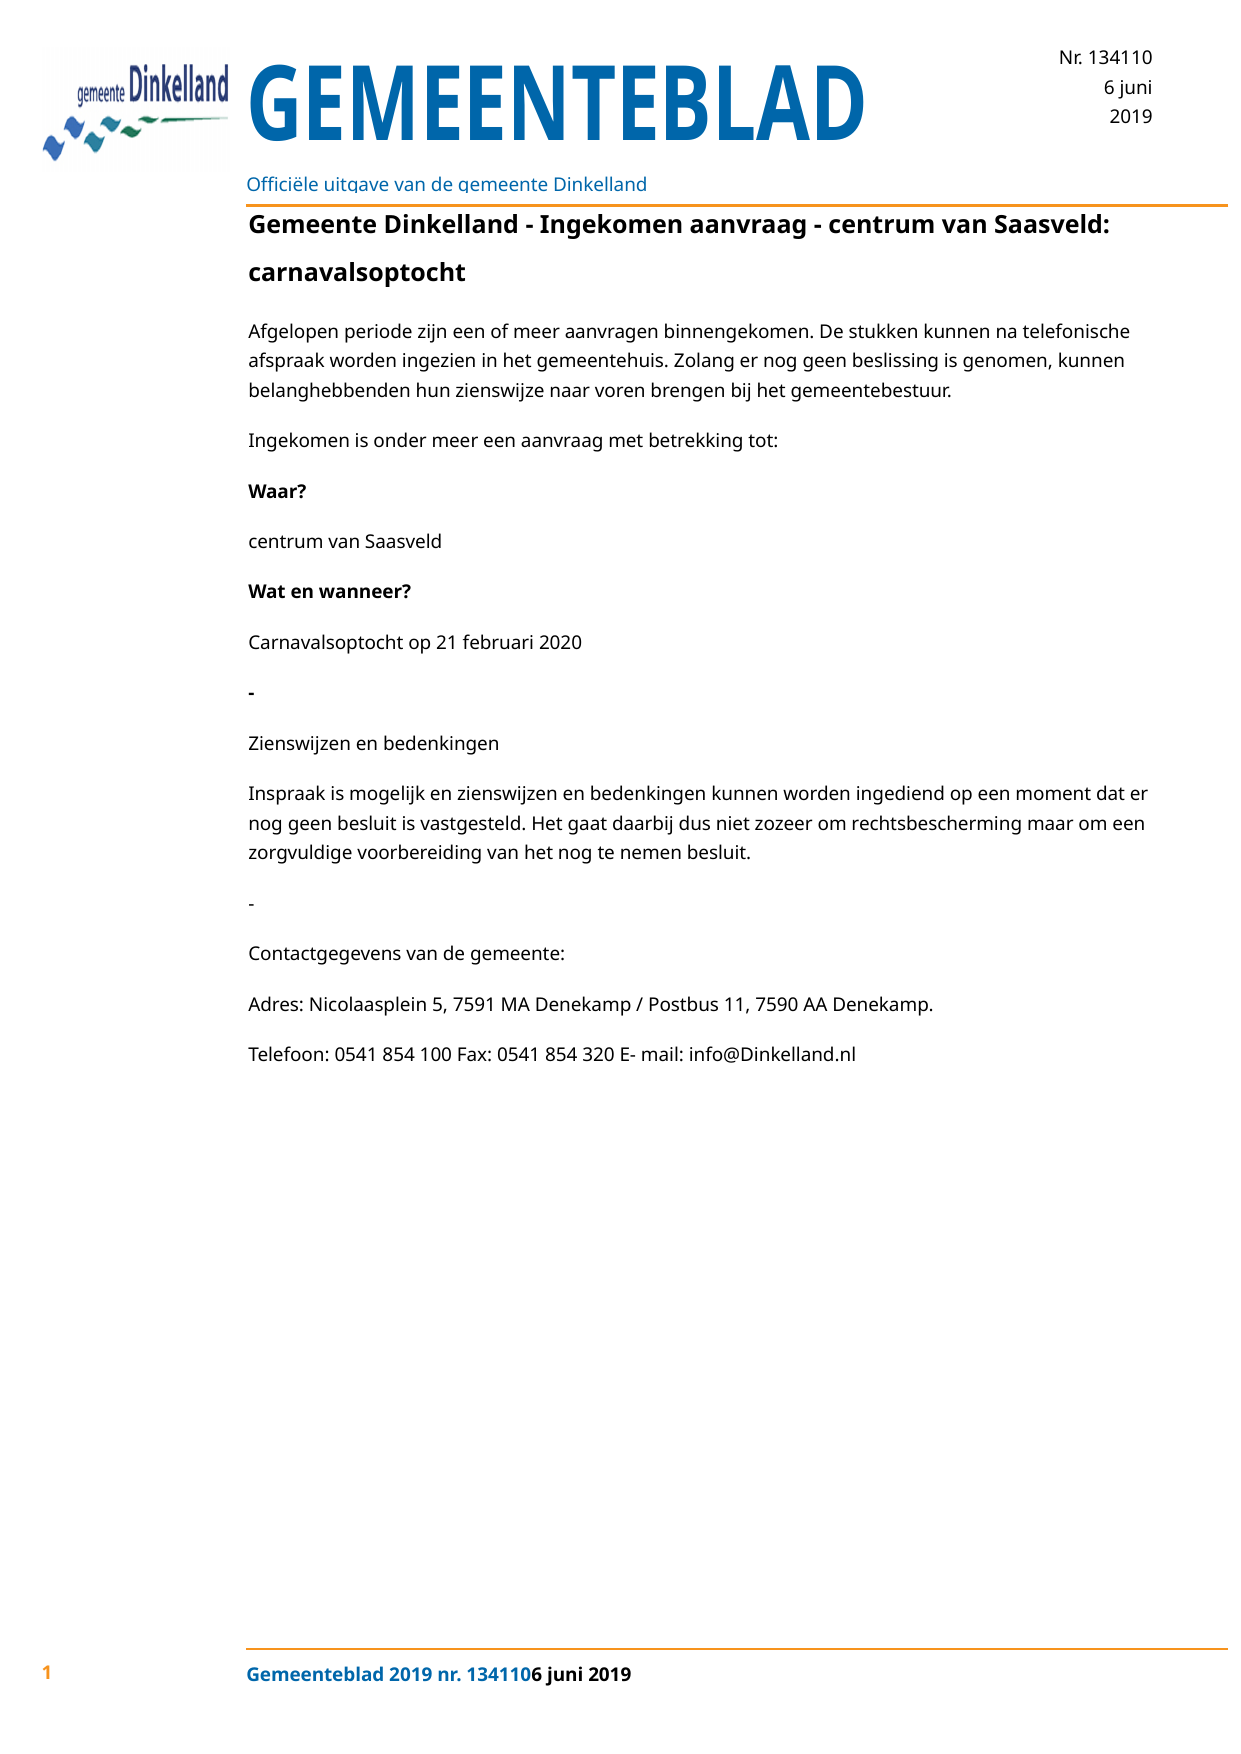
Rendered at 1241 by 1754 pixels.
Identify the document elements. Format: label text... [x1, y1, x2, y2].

text Waar? [248, 478, 1152, 504]
text Gemeente Dinkelland - Ingekomen aanvraag - centrum van Saasveld: carnavalsoptocht [248, 207, 1152, 288]
text Ingekomen is onder meer een aanvraag met betrekking tot: [248, 427, 1152, 453]
picture [41, 47, 231, 172]
text Afgelopen periode zijn een of meer aanvragen binnengekomen. De stukken kunnen na telefonische afspraak worden ingezien in het gemeentehuis. Zolang er nog geen beslissing is genomen, kunnen belanghebbenden hun zienswijze naar voren brengen bij het gemeentebestuur. [248, 318, 1152, 403]
text Contactgegevens van de gemeente: [248, 940, 1152, 966]
text Telefoon: 0541 854 100 Fax: 0541 854 320 E- mail: info@Dinkelland.nl [248, 1041, 1152, 1067]
text - [248, 890, 1152, 916]
text Adres: Nicolaasplein 5, 7591 MA Denekamp / Postbus 11, 7590 AA Denekamp. [248, 991, 1152, 1017]
text Carnavalsoptocht op 21 februari 2020 [248, 629, 1152, 655]
text Inspraak is mogelijk en zienswijzen en bedenkingen kunnen worden ingediend op een moment dat er nog geen besluit is vastgesteld. Het gaat daarbij dus niet zozeer om rechtsbescherming maar om een zorgvuldige voorbereiding van het nog te nemen besluit. [248, 780, 1152, 865]
text centrum van Saasveld [248, 528, 1152, 554]
text Wat en wanneer? [248, 579, 1152, 604]
text - [248, 679, 1152, 705]
text Zienswijzen en bedenkingen [248, 730, 1152, 756]
